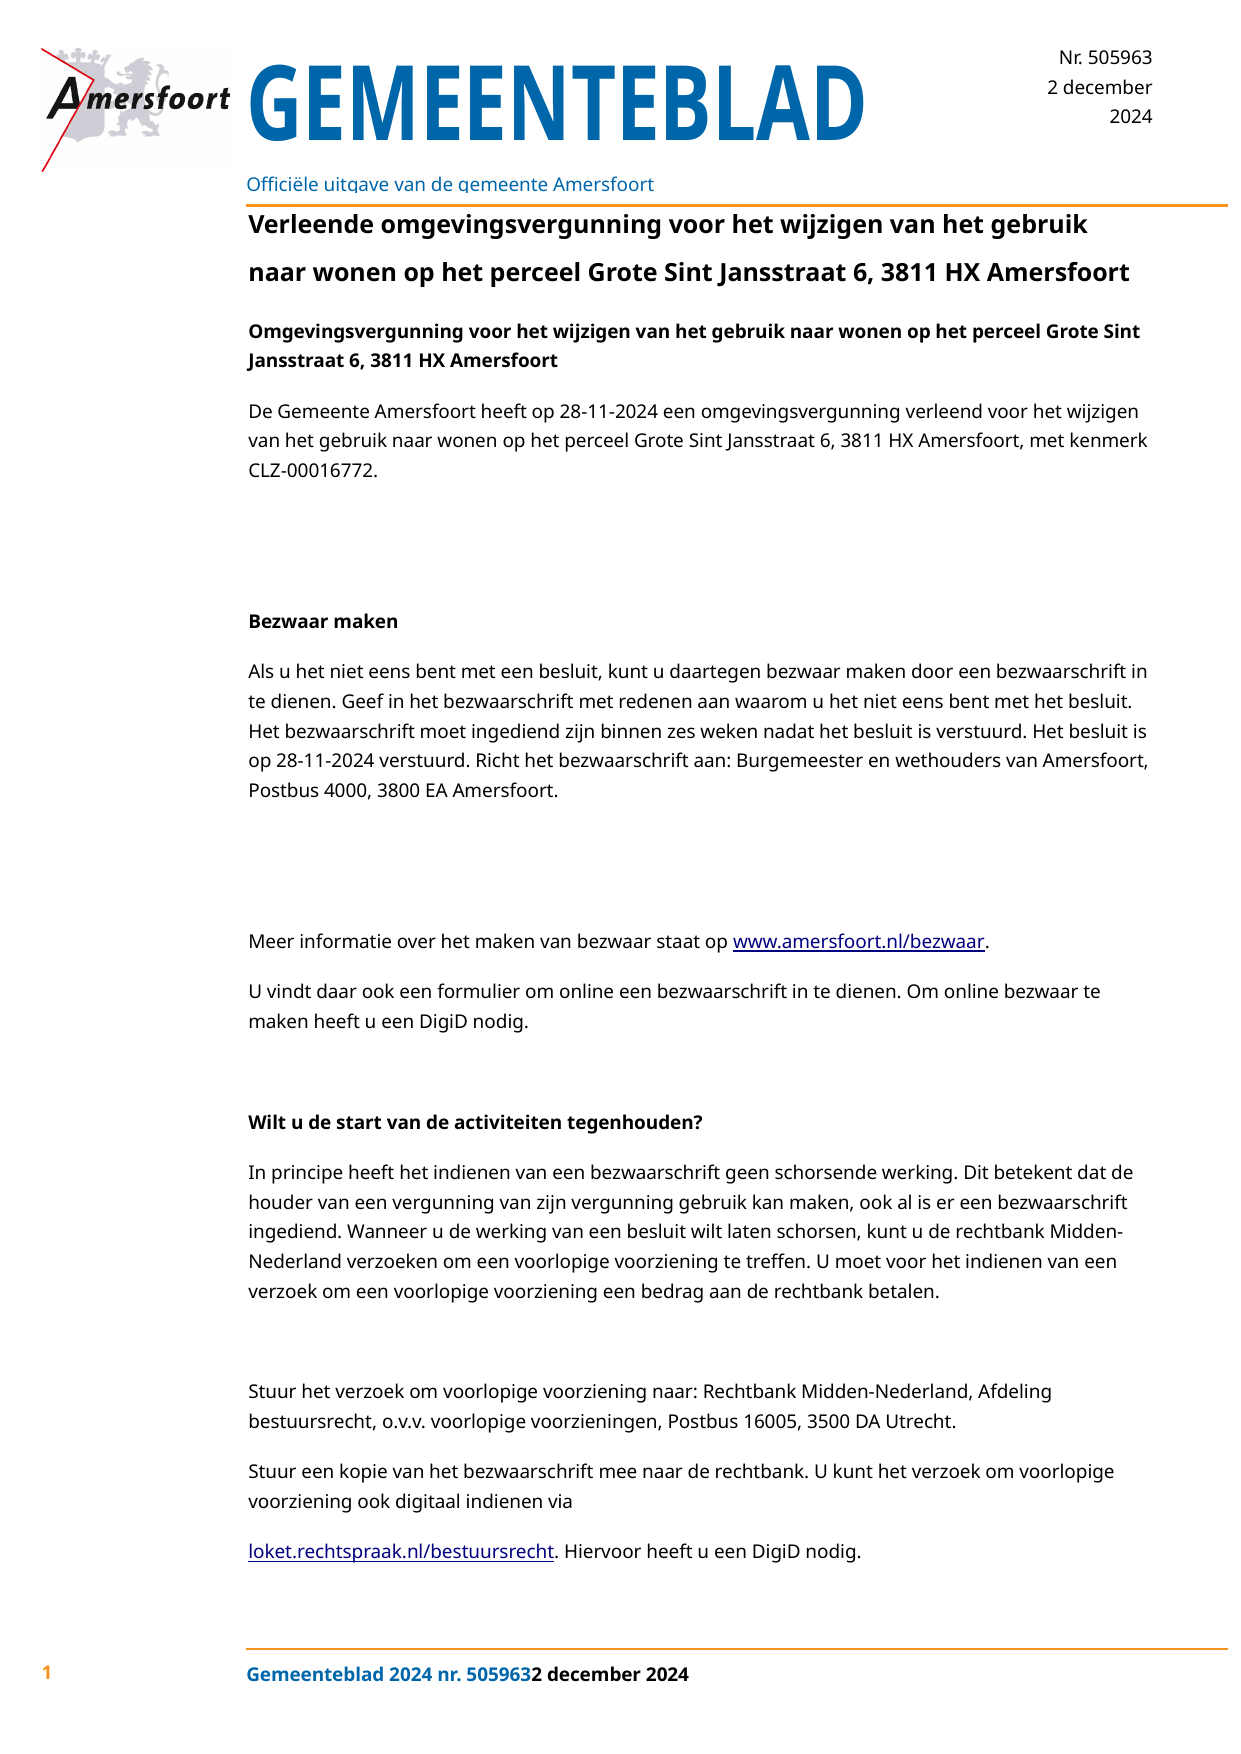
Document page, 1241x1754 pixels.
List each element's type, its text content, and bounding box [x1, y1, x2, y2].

text Bezwaar maken [248, 608, 1152, 634]
text De Gemeente Amersfoort heeft op 28-11-2024 een omgevingsvergunning verleend voor het wijzigen van het gebruik naar wonen op het perceel Grote Sint Jansstraat 6, 3811 HX Amersfoort, met kenmerk CLZ-00016772. [248, 398, 1152, 483]
text U vindt daar ook een formulier om online een bezwaarschrift in te dienen. Om online bezwaar te maken heeft u een DigiD nodig. [248, 979, 1152, 1034]
text Stuur een kopie van het bezwaarschrift mee naar de rechtbank. U kunt het verzoek om voorlopige voorziening ook digitaal indienen via [248, 1459, 1152, 1514]
picture [41, 47, 231, 172]
text Meer informatie over het maken van bezwaar staat op www.amersfoort.nl/bezwaar. [248, 928, 1152, 954]
text Verleende omgevingsvergunning voor het wijzigen van het gebruik naar wonen op het perceel Grote Sint Jansstraat 6, 3811 HX Amersfoort [248, 207, 1152, 288]
text loket.rechtspraak.nl/bestuursrecht. Hiervoor heeft u een DigiD nodig. [248, 1539, 1152, 1564]
text Wilt u de start van de activiteiten tegenhouden? [248, 1109, 1152, 1135]
text Omgevingsvergunning voor het wijzigen van het gebruik naar wonen op het perceel Grote Sint Jansstraat 6, 3811 HX Amersfoort [248, 318, 1152, 373]
text In principe heeft het indienen van een bezwaarschrift geen schorsende werking. Dit betekent dat de houder van een vergunning van zijn vergunning gebruik kan maken, ook al is er een bezwaarschrift ingediend. Wanneer u de werking van een besluit wilt laten schorsen, kunt u de rechtbank Midden-Nederland verzoeken om een voorlopige voorziening te treffen. U moet voor het indienen van een verzoek om een voorlopige voorziening een bedrag aan de rechtbank betalen. [248, 1159, 1152, 1304]
text Als u het niet eens bent met een besluit, kunt u daartegen bezwaar maken door een bezwaarschrift in te dienen. Geef in het bezwaarschrift met redenen aan waarom u het niet eens bent met het besluit. Het bezwaarschrift moet ingediend zijn binnen zes weken nadat het besluit is verstuurd. Het besluit is op 28-11-2024 verstuurd. Richt het bezwaarschrift aan: Burgemeester en wethouders van Amersfoort, Postbus 4000, 3800 EA Amersfoort. [248, 659, 1152, 803]
text Stuur het verzoek om voorlopige voorziening naar: Rechtbank Midden-Nederland, Afdeling bestuursrecht, o.v.v. voorlopige voorzieningen, Postbus 16005, 3500 DA Utrecht. [248, 1379, 1152, 1434]
